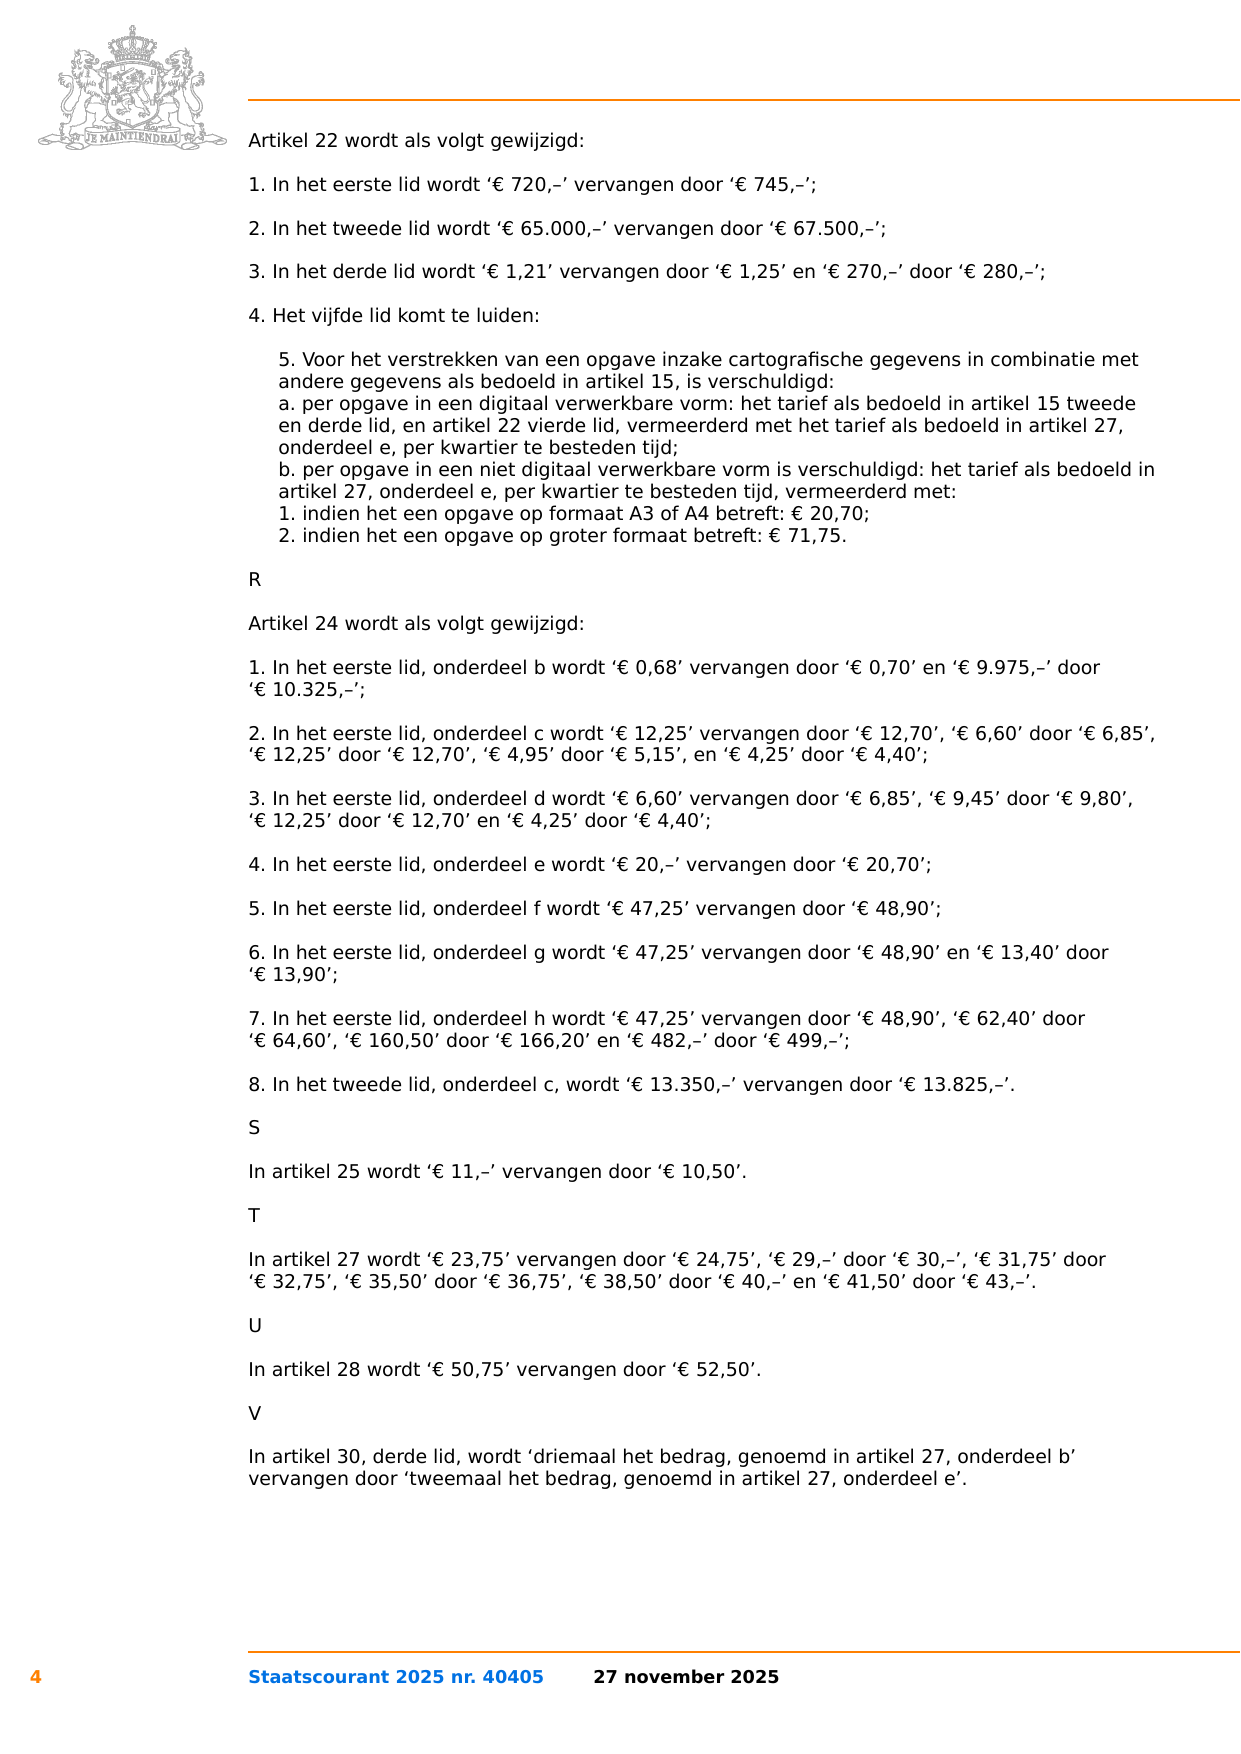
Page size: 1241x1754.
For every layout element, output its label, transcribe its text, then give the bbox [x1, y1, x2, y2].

text 1. indien het een opgave op formaat A3 of A4 betreft: € 20,70; [278, 503, 1163, 525]
text 2. indien het een opgave op groter formaat betreft: € 71,75. [278, 525, 1163, 547]
text S [248, 1117, 1163, 1139]
text U [248, 1315, 1163, 1337]
text In artikel 25 wordt ‘€ 11,–’ vervangen door ‘€ 10,50’. [248, 1161, 1163, 1183]
picture [38, 25, 227, 150]
text In artikel 30, derde lid, wordt ‘driemaal het bedrag, genoemd in artikel 27, onderdeel b’ vervangen door ‘tweemaal het bedrag, genoemd in artikel 27, onderdeel e’. [248, 1446, 1163, 1490]
text 5. In het eerste lid, onderdeel f wordt ‘€ 47,25’ vervangen door ‘€ 48,90’; [248, 898, 1163, 920]
text 4. Het vijfde lid komt te luiden: [248, 305, 1163, 327]
text 2. In het eerste lid, onderdeel c wordt ‘€ 12,25’ vervangen door ‘€ 12,70’, ‘€ 6,60’ door ‘€ 6,85’, ‘€ 12,25’ door ‘€ 12,70’, ‘€ 4,95’ door ‘€ 5,15’, en ‘€ 4,25’ door ‘€ 4,40’; [248, 722, 1163, 766]
text 1. In het eerste lid wordt ‘€ 720,–’ vervangen door ‘€ 745,–’; [248, 174, 1163, 196]
text 8. In het tweede lid, onderdeel c, wordt ‘€ 13.350,–’ vervangen door ‘€ 13.825,–’. [248, 1073, 1163, 1095]
text 7. In het eerste lid, onderdeel h wordt ‘€ 47,25’ vervangen door ‘€ 48,90’, ‘€ 62,40’ door ‘€ 64,60’, ‘€ 160,50’ door ‘€ 166,20’ en ‘€ 482,–’ door ‘€ 499,–’; [248, 1008, 1163, 1052]
text 6. In het eerste lid, onderdeel g wordt ‘€ 47,25’ vervangen door ‘€ 48,90’ en ‘€ 13,40’ door ‘€ 13,90’; [248, 942, 1163, 986]
text In artikel 27 wordt ‘€ 23,75’ vervangen door ‘€ 24,75’, ‘€ 29,–’ door ‘€ 30,–’, ‘€ 31,75’ door ‘€ 32,75’, ‘€ 35,50’ door ‘€ 36,75’, ‘€ 38,50’ door ‘€ 40,–’ en ‘€ 41,50’ door ‘€ 43,–’. [248, 1249, 1163, 1293]
text R [248, 569, 1163, 591]
text 5. Voor het verstrekken van een opgave inzake cartografische gegevens in combinatie met andere gegevens als bedoeld in artikel 15, is verschuldigd: [278, 349, 1163, 393]
text 4. In het eerste lid, onderdeel e wordt ‘€ 20,–’ vervangen door ‘€ 20,70’; [248, 854, 1163, 876]
text a. per opgave in een digitaal verwerkbare vorm: het tarief als bedoeld in artikel 15 tweede en derde lid, en artikel 22 vierde lid, vermeerderd met het tarief als bedoeld in artikel 27, onderdeel e, per kwartier te besteden tijd; [278, 393, 1163, 459]
text Artikel 24 wordt als volgt gewijzigd: [248, 613, 1163, 635]
text 3. In het derde lid wordt ‘€ 1,21’ vervangen door ‘€ 1,25’ en ‘€ 270,–’ door ‘€ 280,–’; [248, 261, 1163, 283]
text 2. In het tweede lid wordt ‘€ 65.000,–’ vervangen door ‘€ 67.500,–’; [248, 218, 1163, 239]
text V [248, 1402, 1163, 1424]
text In artikel 28 wordt ‘€ 50,75’ vervangen door ‘€ 52,50’. [248, 1358, 1163, 1381]
text Artikel 22 wordt als volgt gewijzigd: [248, 130, 1163, 152]
text 1. In het eerste lid, onderdeel b wordt ‘€ 0,68’ vervangen door ‘€ 0,70’ en ‘€ 9.975,–’ door ‘€ 10.325,–’; [248, 657, 1163, 701]
text T [248, 1205, 1163, 1227]
text b. per opgave in een niet digitaal verwerkbare vorm is verschuldigd: het tarief als bedoeld in artikel 27, onderdeel e, per kwartier te besteden tijd, vermeerderd met: [278, 459, 1163, 503]
text 3. In het eerste lid, onderdeel d wordt ‘€ 6,60’ vervangen door ‘€ 6,85’, ‘€ 9,45’ door ‘€ 9,80’, ‘€ 12,25’ door ‘€ 12,70’ en ‘€ 4,25’ door ‘€ 4,40’; [248, 788, 1163, 832]
